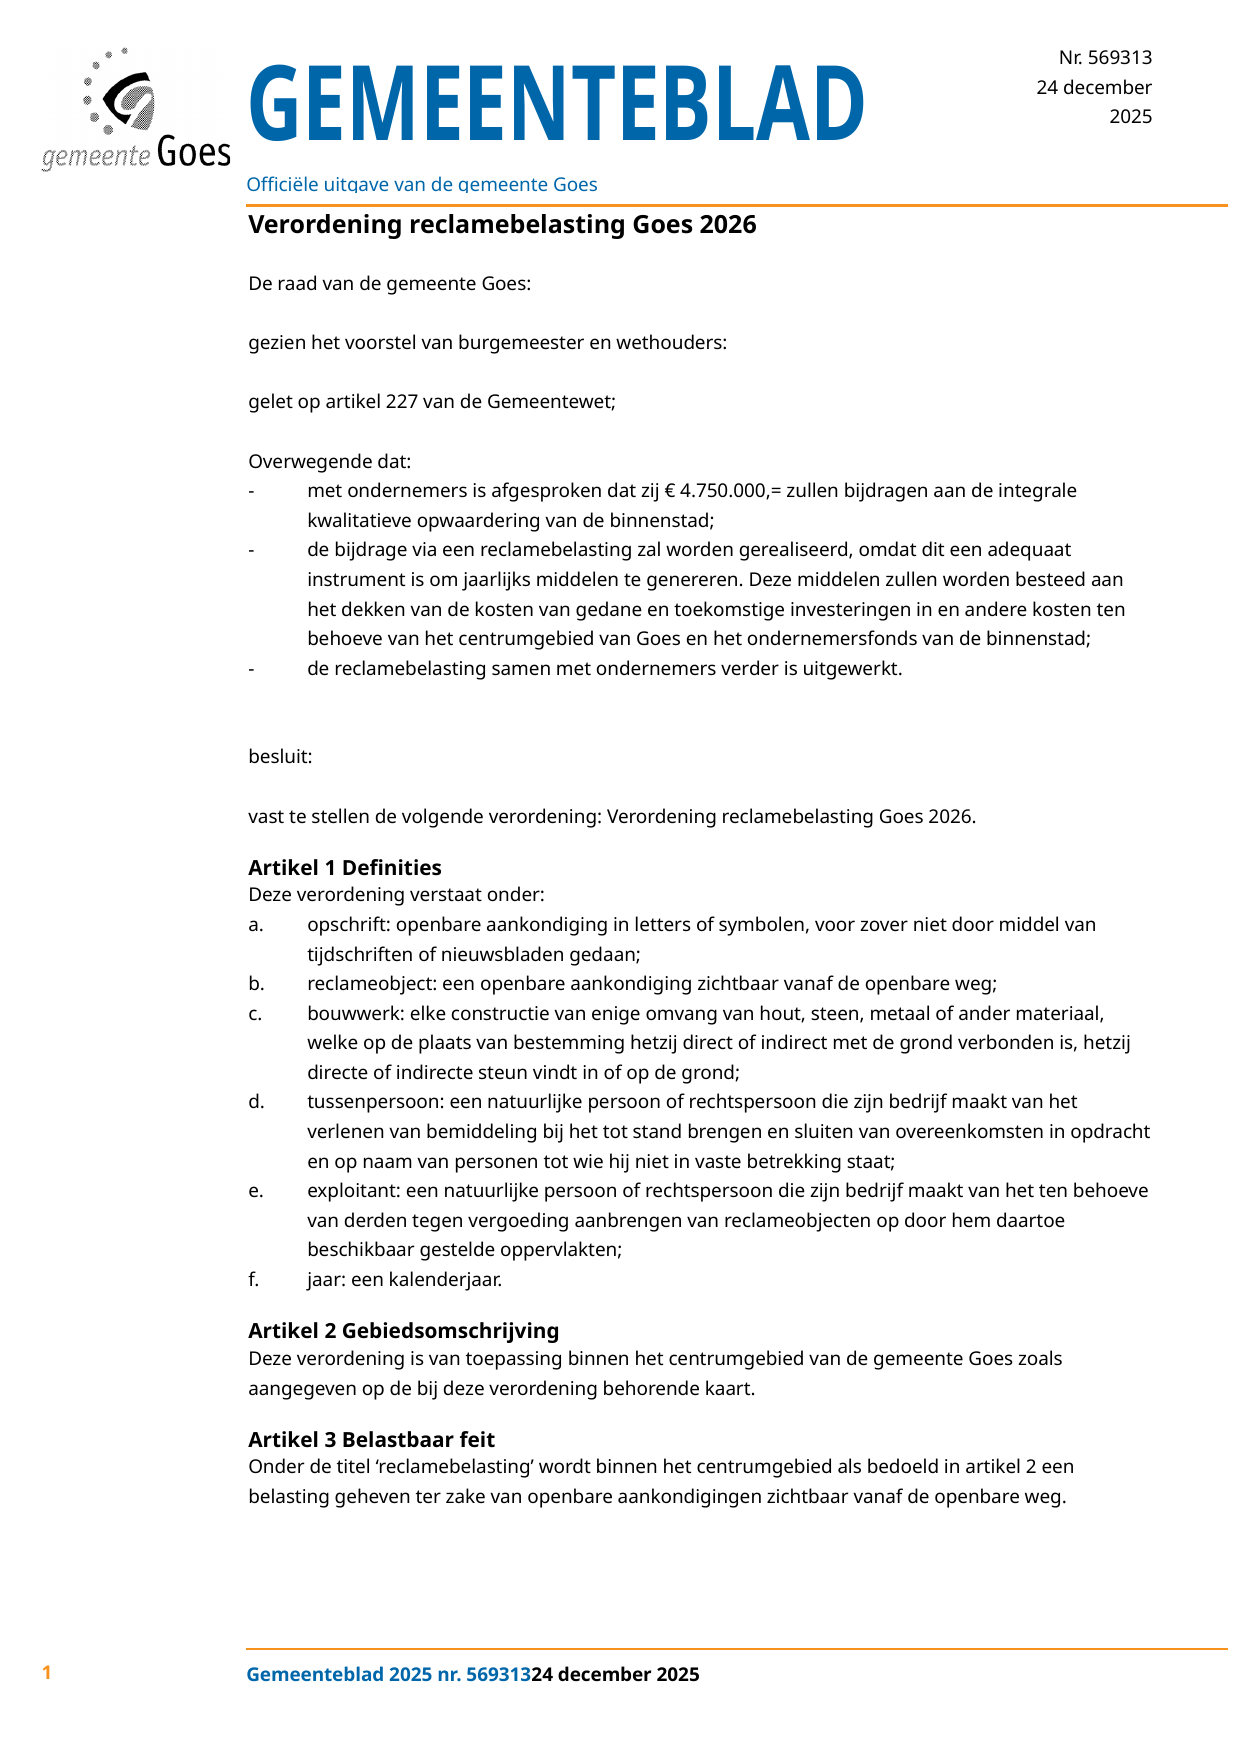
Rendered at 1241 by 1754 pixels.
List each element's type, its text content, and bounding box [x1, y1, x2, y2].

text De raad van de gemeente Goes: [248, 270, 1152, 296]
list bouwwerk: elke constructie van enige omvang van hout, steen, metaal of ander materiaal, welke op de plaats van bestemming hetzij direct of indirect met de grond verbonden is, hetzij directe of indirecte steun vindt in of op de grond; [248, 1000, 1152, 1085]
list de reclamebelasting samen met ondernemers verder is uitgewerkt. [248, 655, 1152, 681]
list de bijdrage via een reclamebelasting zal worden gerealiseerd, omdat dit een adequaat instrument is om jaarlijks middelen te genereren. Deze middelen zullen worden besteed aan het dekken van de kosten van gedane en toekomstige investeringen in en andere kosten ten behoeve van het centrumgebied van Goes en het ondernemersfonds van de binnenstad; [248, 537, 1152, 651]
list jaar: een kalenderjaar. [248, 1266, 1152, 1292]
text gezien het voorstel van burgemeester en wethouders: [248, 329, 1152, 355]
text Artikel 1 Definities [248, 853, 1152, 882]
text besluit: [248, 744, 1152, 769]
text Artikel 2 Gebiedsomschrijving [248, 1317, 1152, 1345]
list opschrift: openbare aankondiging in letters of symbolen, voor zover niet door middel van tijdschriften of nieuwsbladen gedaan; [248, 911, 1152, 967]
text gelet op artikel 227 van de Gemeentewet; [248, 389, 1152, 414]
list exploitant: een natuurlijke persoon of rechtspersoon die zijn bedrijf maakt van het ten behoeve van derden tegen vergoeding aanbrengen van reclameobjecten op door hem daartoe beschikbaar gestelde oppervlakten; [248, 1177, 1152, 1262]
text Overwegende dat: [248, 448, 1152, 473]
list tussenpersoon: een natuurlijke persoon of rechtspersoon die zijn bedrijf maakt van het verlenen van bemiddeling bij het tot stand brengen en sluiten van overeenkomsten in opdracht en op naam van personen tot wie hij niet in vaste betrekking staat; [248, 1089, 1152, 1174]
text Artikel 3 Belastbaar feit [248, 1425, 1152, 1453]
list reclameobject: een openbare aankondiging zichtbaar vanaf de openbare weg; [248, 970, 1152, 996]
text Deze verordening is van toepassing binnen het centrumgebied van de gemeente Goes zoals aangegeven op de bij deze verordening behorende kaart. [248, 1345, 1152, 1400]
list met ondernemers is afgesproken dat zij € 4.750.000,= zullen bijdragen aan de integrale kwalitatieve opwaardering van de binnenstad; [248, 477, 1152, 533]
text Deze verordening verstaat onder: [248, 882, 1152, 907]
text Onder de titel ‘reclamebelasting’ wordt binnen het centrumgebied als bedoeld in artikel 2 een belasting geheven ter zake van openbare aankondigingen zichtbaar vanaf de openbare weg. [248, 1453, 1152, 1509]
text Verordening reclamebelasting Goes 2026 [248, 207, 1152, 241]
text vast te stellen de volgende verordening: Verordening reclamebelasting Goes 2026. [248, 803, 1152, 828]
picture [41, 47, 231, 172]
